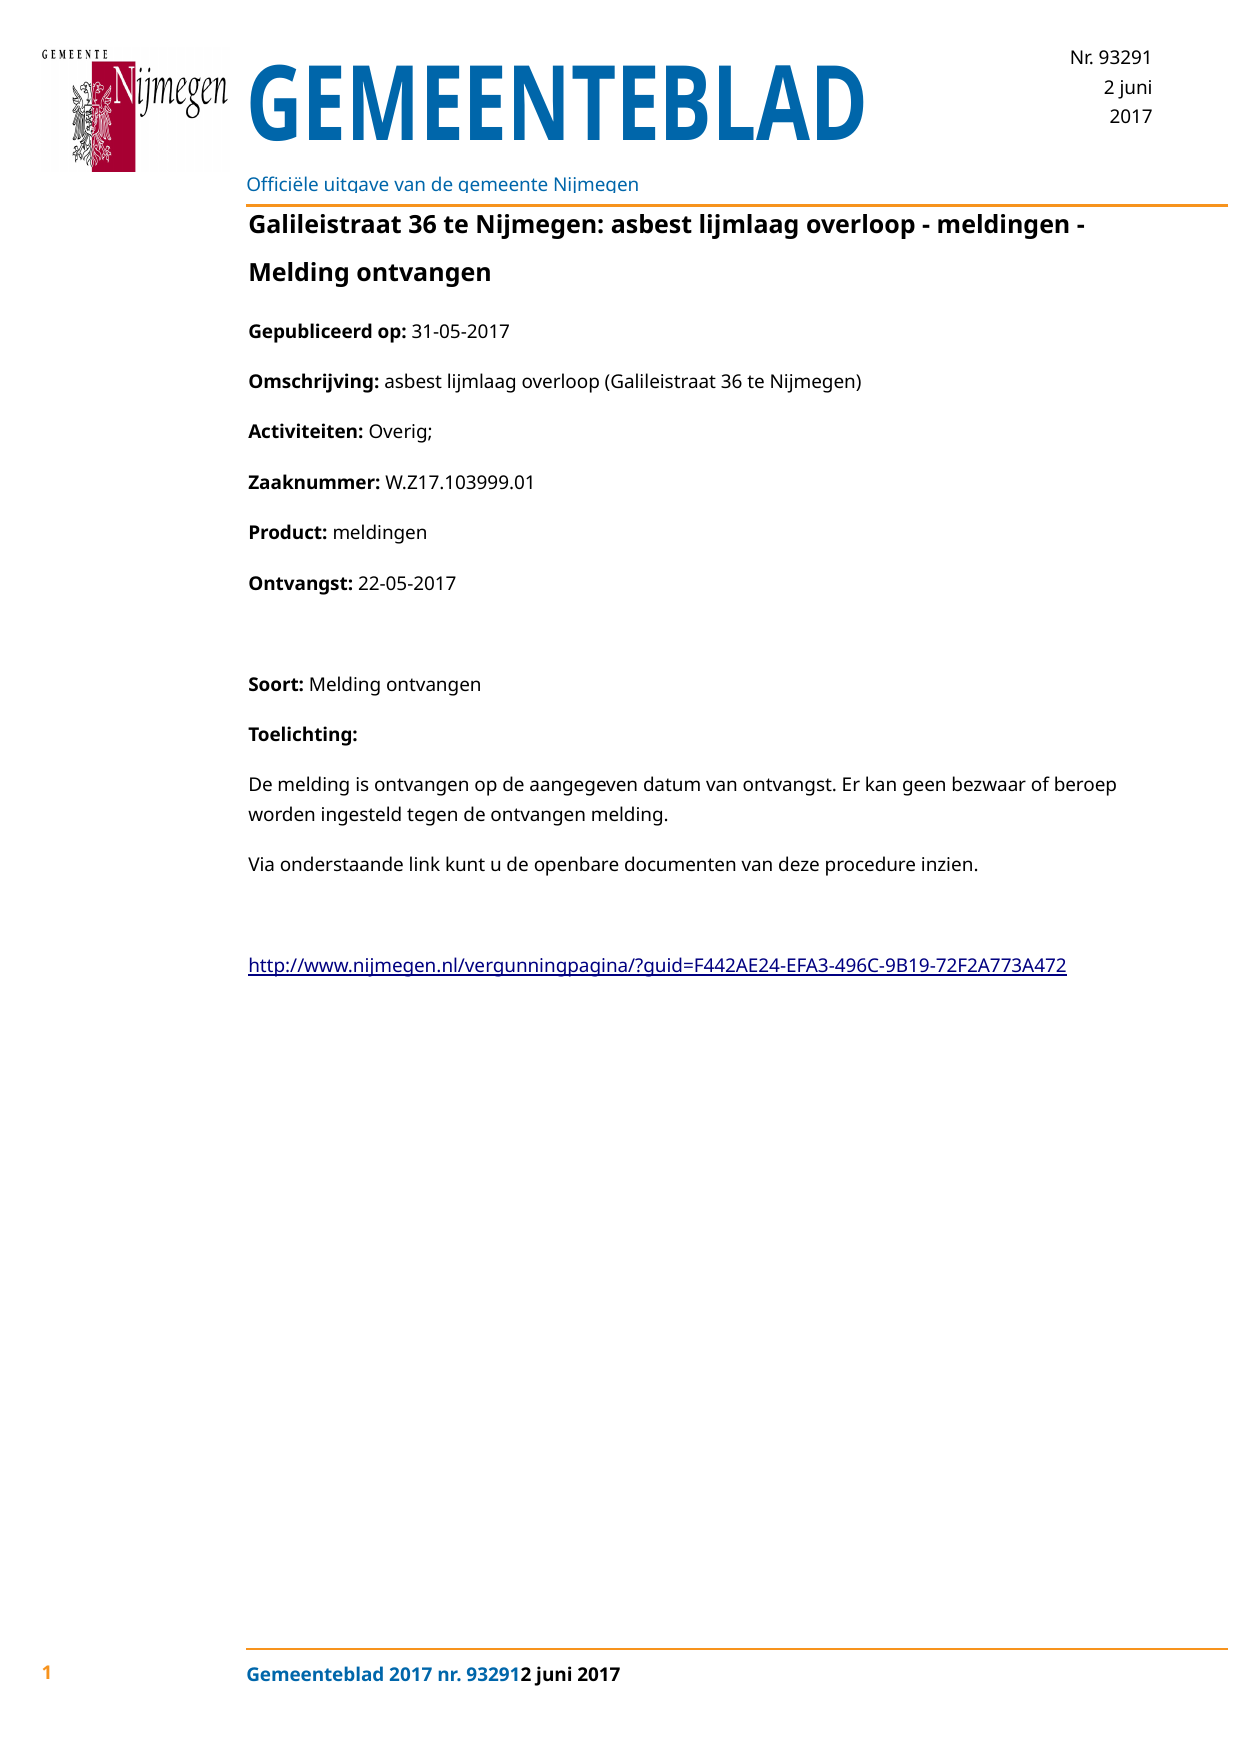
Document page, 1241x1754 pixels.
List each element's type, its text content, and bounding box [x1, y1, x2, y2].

text Zaaknummer: W.Z17.103999.01 [248, 469, 1152, 495]
text http://www.nijmegen.nl/vergunningpagina/?guid=F442AE24-EFA3-496C-9B19-72F2A773A472 [248, 952, 1152, 978]
text Activiteiten: Overig; [248, 419, 1152, 444]
text De melding is ontvangen op de aangegeven datum van ontvangst. Er kan geen bezwaar of beroep worden ingesteld tegen de ontvangen melding. [248, 772, 1152, 827]
text Soort: Melding ontvangen [248, 671, 1152, 697]
text Ontvangst: 22-05-2017 [248, 570, 1152, 596]
text Omschrijving: asbest lijmlaag overloop (Galileistraat 36 te Nijmegen) [248, 368, 1152, 394]
text Product: meldingen [248, 519, 1152, 545]
picture [41, 47, 231, 172]
text Galileistraat 36 te Nijmegen: asbest lijmlaag overloop - meldingen - Melding ontvangen [248, 207, 1152, 288]
text Gepubliceerd op: 31-05-2017 [248, 318, 1152, 344]
text Via onderstaande link kunt u de openbare documenten van deze procedure inzien. [248, 852, 1152, 877]
text Toelichting: [248, 721, 1152, 747]
